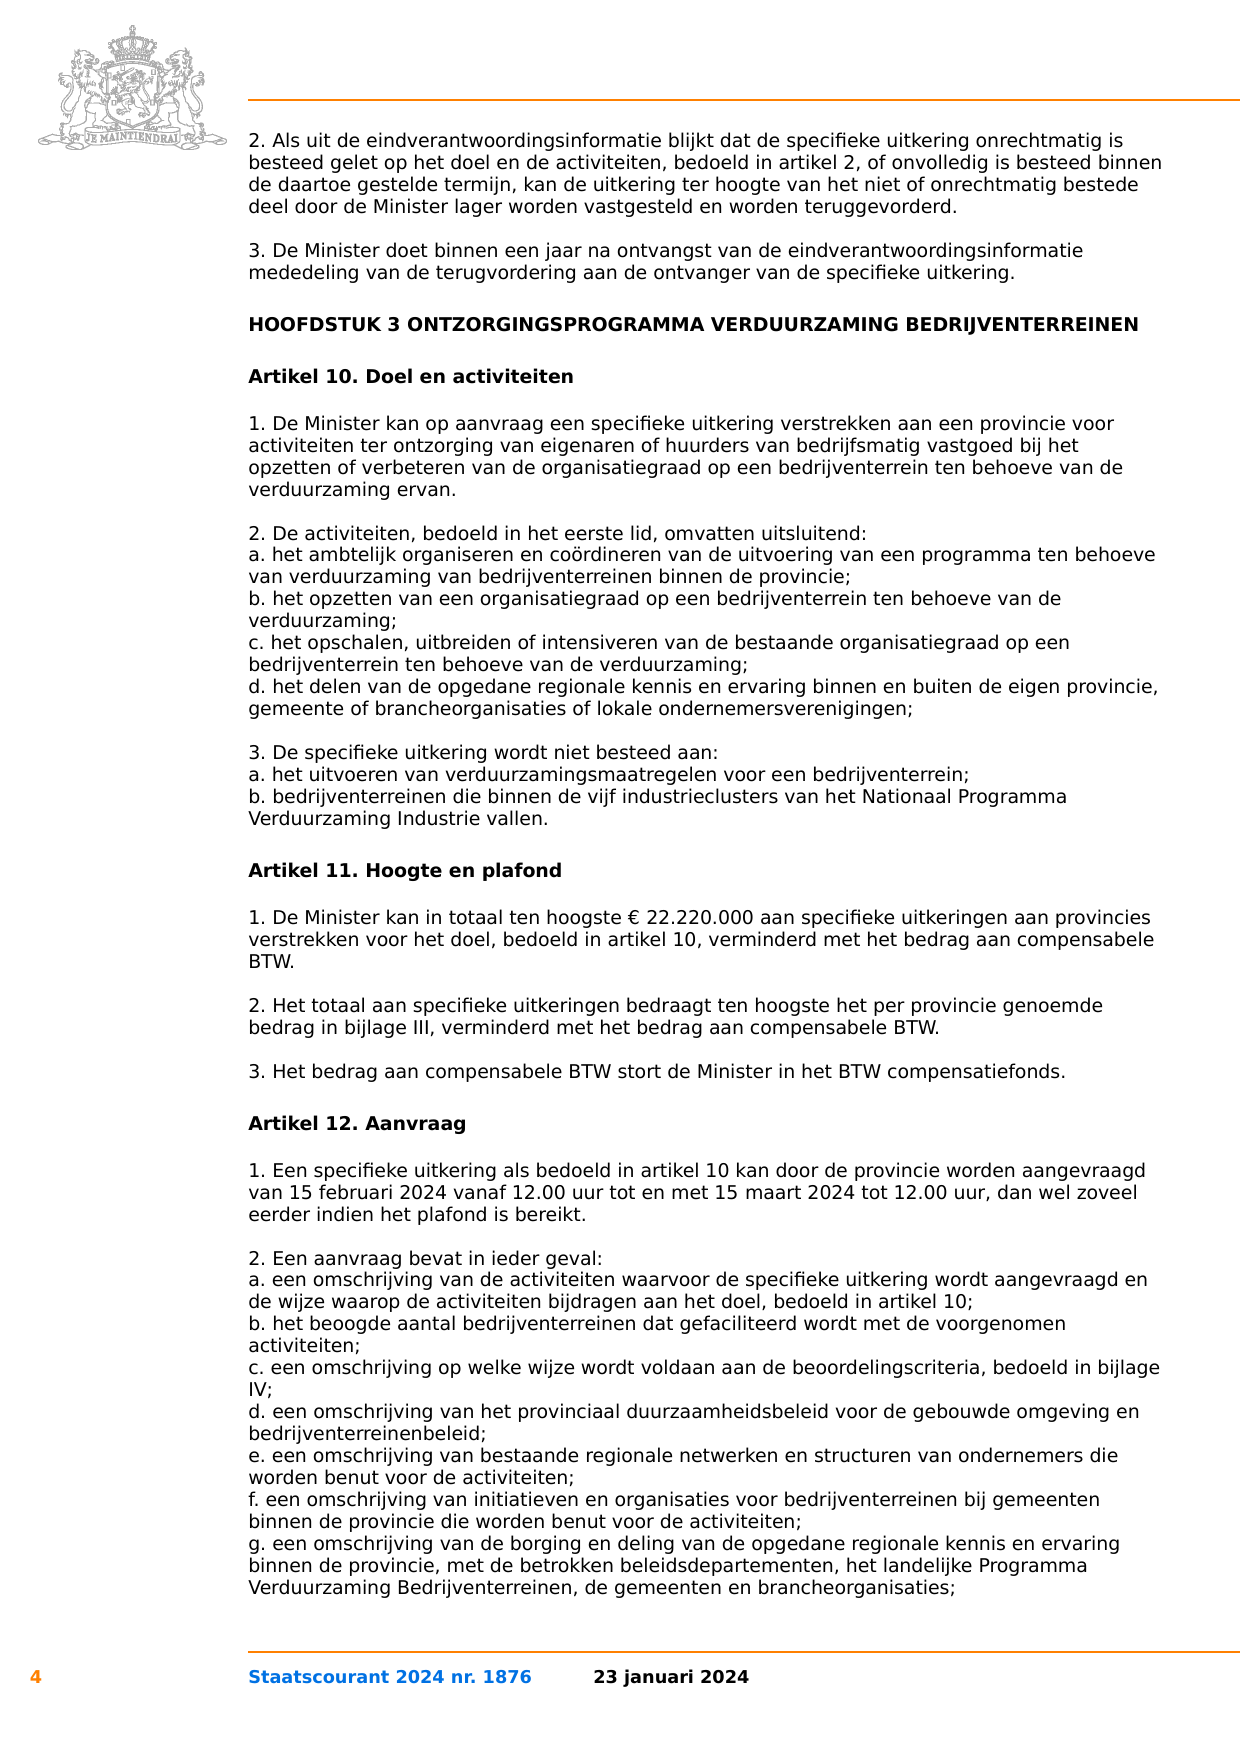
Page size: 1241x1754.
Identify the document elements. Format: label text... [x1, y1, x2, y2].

text 2. Het totaal aan specifieke uitkeringen bedraagt ten hoogste het per provincie genoemde bedrag in bijlage III, verminderd met het bedrag aan compensabele BTW. [248, 995, 1163, 1039]
text 3. De Minister doet binnen een jaar na ontvangst van de eindverantwoordingsinformatie mededeling van de terugvordering aan de ontvanger van de specifieke uitkering. [248, 240, 1163, 284]
text b. bedrijventerreinen die binnen de vijf industrieclusters van het Nationaal Programma Verduurzaming Industrie vallen. [248, 786, 1163, 830]
text a. het uitvoeren van verduurzamingsmaatregelen voor een bedrijventerrein; [248, 764, 1163, 786]
subtitle HOOFDSTUK 3 ONTZORGINGSPROGRAMMA VERDUURZAMING BEDRIJVENTERREINEN [248, 314, 1163, 336]
text 3. Het bedrag aan compensabele BTW stort de Minister in het BTW compensatiefonds. [248, 1061, 1163, 1083]
text f. een omschrijving van initiatieven en organisaties voor bedrijventerreinen bij gemeenten binnen de provincie die worden benut voor de activiteiten; [248, 1489, 1163, 1533]
text a. het ambtelijk organiseren en coördineren van de uitvoering van een programma ten behoeve van verduurzaming van bedrijventerreinen binnen de provincie; [248, 544, 1163, 588]
text d. het delen van de opgedane regionale kennis en ervaring binnen en buiten de eigen provincie, gemeente of brancheorganisaties of lokale ondernemersverenigingen; [248, 676, 1163, 720]
subtitle Artikel 11. Hoogte en plafond [248, 860, 1163, 882]
subtitle Artikel 10. Doel en activiteiten [248, 366, 1163, 388]
text d. een omschrijving van het provinciaal duurzaamheidsbeleid voor de gebouwde omgeving en bedrijventerreinenbeleid; [248, 1401, 1163, 1445]
text b. het beoogde aantal bedrijventerreinen dat gefaciliteerd wordt met de voorgenomen activiteiten; [248, 1313, 1163, 1357]
text 2. De activiteiten, bedoeld in het eerste lid, omvatten uitsluitend: [248, 522, 1163, 544]
picture [38, 25, 227, 150]
text c. het opschalen, uitbreiden of intensiveren van de bestaande organisatiegraad op een bedrijventerrein ten behoeve van de verduurzaming; [248, 632, 1163, 676]
text 1. De Minister kan in totaal ten hoogste € 22.220.000 aan specifieke uitkeringen aan provincies verstrekken voor het doel, bedoeld in artikel 10, verminderd met het bedrag aan compensabele BTW. [248, 907, 1163, 973]
text c. een omschrijving op welke wijze wordt voldaan aan de beoordelingscriteria, bedoeld in bijlage IV; [248, 1357, 1163, 1401]
text e. een omschrijving van bestaande regionale netwerken en structuren van ondernemers die worden benut voor de activiteiten; [248, 1445, 1163, 1489]
text g. een omschrijving van de borging en deling van de opgedane regionale kennis en ervaring binnen de provincie, met de betrokken beleidsdepartementen, het landelijke Programma Verduurzaming Bedrijventerreinen, de gemeenten en brancheorganisaties; [248, 1533, 1163, 1599]
text 1. De Minister kan op aanvraag een specifieke uitkering verstrekken aan een provincie voor activiteiten ter ontzorging van eigenaren of huurders van bedrijfsmatig vastgoed bij het opzetten of verbeteren van de organisatiegraad op een bedrijventerrein ten behoeve van de verduurzaming ervan. [248, 413, 1163, 501]
text 1. Een specifieke uitkering als bedoeld in artikel 10 kan door de provincie worden aangevraagd van 15 februari 2024 vanaf 12.00 uur tot en met 15 maart 2024 tot 12.00 uur, dan wel zoveel eerder indien het plafond is bereikt. [248, 1159, 1163, 1226]
text b. het opzetten van een organisatiegraad op een bedrijventerrein ten behoeve van de verduurzaming; [248, 588, 1163, 632]
text a. een omschrijving van de activiteiten waarvoor de specifieke uitkering wordt aangevraagd en de wijze waarop de activiteiten bijdragen aan het doel, bedoeld in artikel 10; [248, 1269, 1163, 1313]
text 2. Een aanvraag bevat in ieder geval: [248, 1247, 1163, 1269]
text 3. De specifieke uitkering wordt niet besteed aan: [248, 742, 1163, 764]
subtitle Artikel 12. Aanvraag [248, 1113, 1163, 1134]
text 2. Als uit de eindverantwoordingsinformatie blijkt dat de specifieke uitkering onrechtmatig is besteed gelet op het doel en de activiteiten, bedoeld in artikel 2, of onvolledig is besteed binnen de daartoe gestelde termijn, kan de uitkering ter hoogte van het niet of onrechtmatig bestede deel door de Minister lager worden vastgesteld en worden teruggevorderd. [248, 130, 1163, 218]
